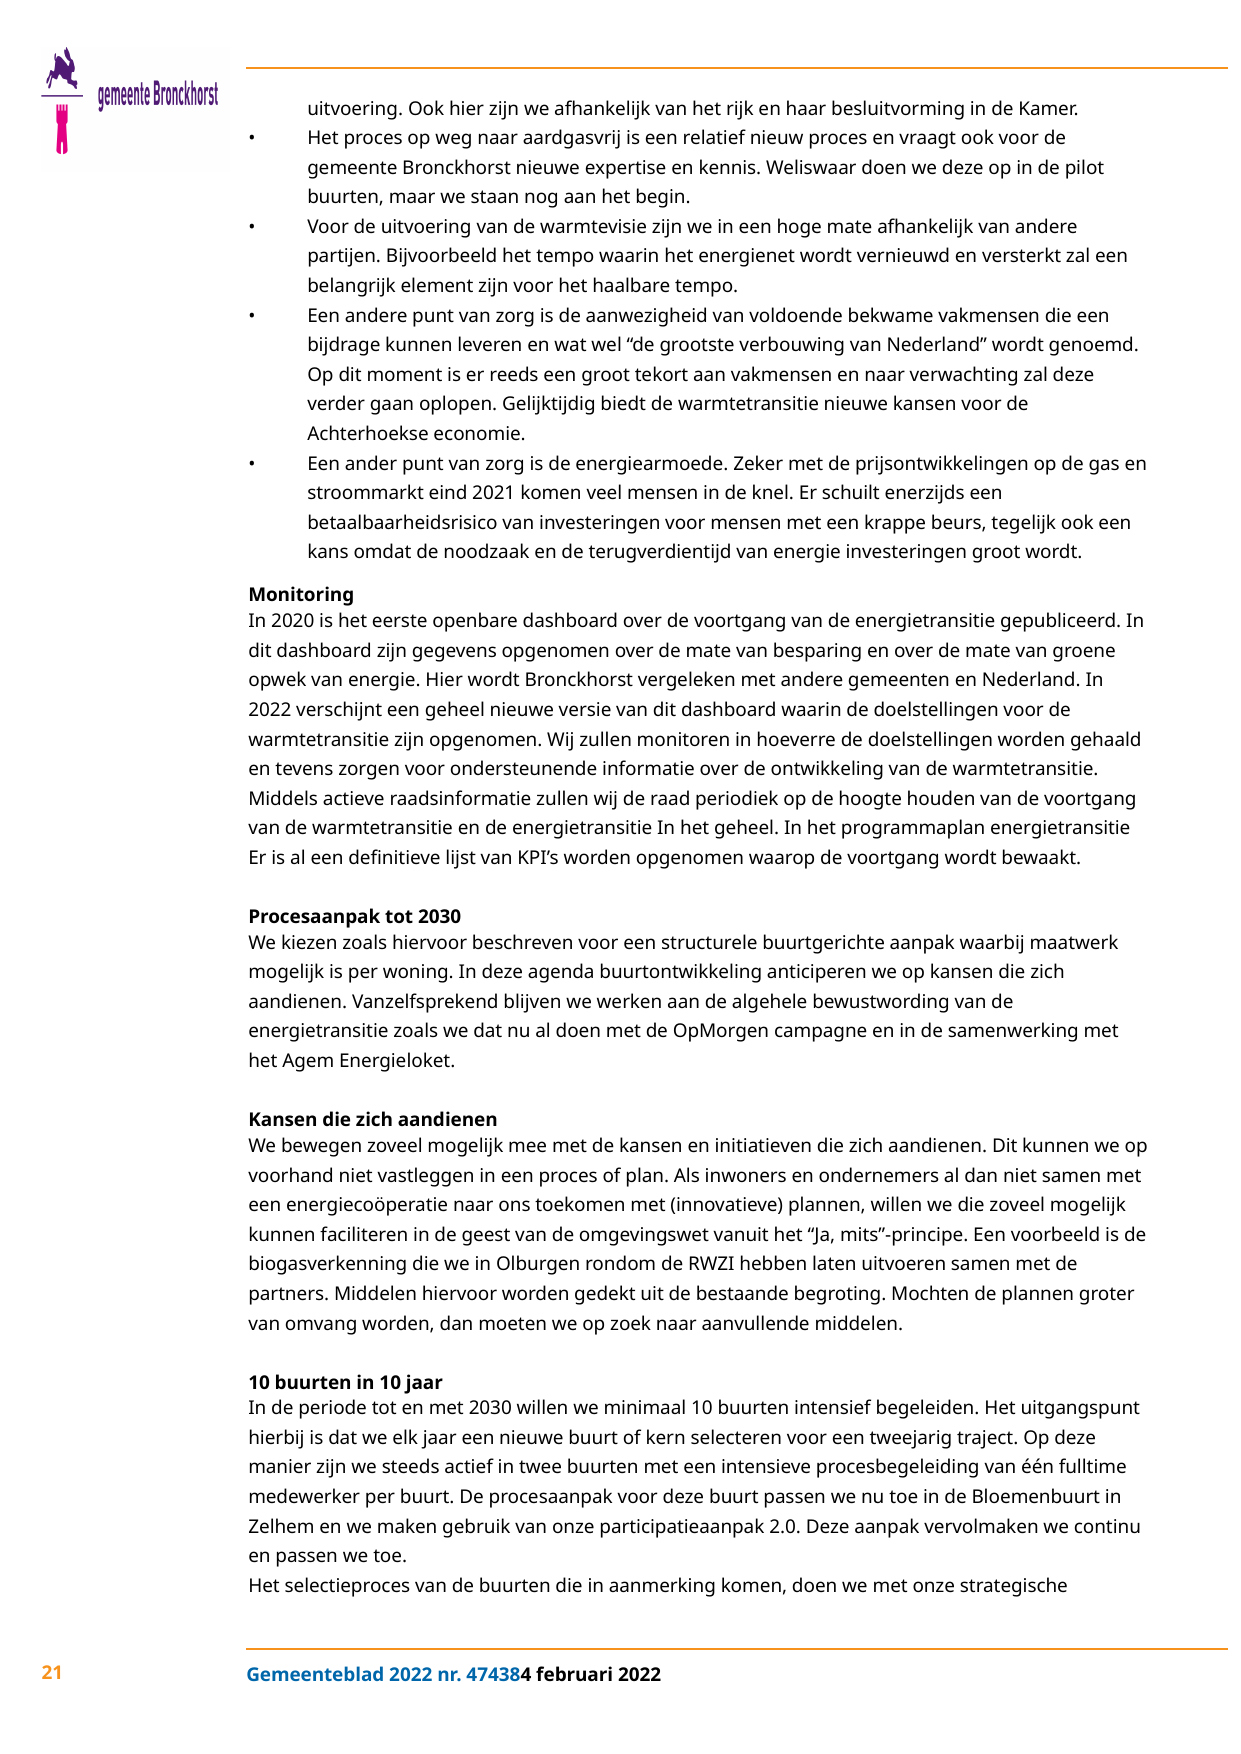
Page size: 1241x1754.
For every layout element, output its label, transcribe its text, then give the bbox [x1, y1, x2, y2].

picture [41, 47, 231, 172]
text We kiezen zoals hiervoor beschreven voor een structurele buurtgerichte aanpak waarbij maatwerk mogelijk is per woning. In deze agenda buurtontwikkeling anticiperen we op kansen die zich aandienen. Vanzelfsprekend blijven we werken aan de algehele bewustwording van de energietransitie zoals we dat nu al doen met de OpMorgen campagne en in de samenwerking met het Agem Energieloket. [248, 929, 1152, 1073]
text Procesaanpak tot 2030 [248, 903, 1152, 929]
text Kansen die zich aandienen [248, 1106, 1152, 1132]
text Monitoring [248, 582, 1152, 607]
text In 2020 is het eerste openbare dashboard over de voortgang van de energietransitie gepubliceerd. In dit dashboard zijn gegevens opgenomen over de mate van besparing en over de mate van groene opwek van energie. Hier wordt Bronckhorst vergeleken met andere gemeenten en Nederland. In 2022 verschijnt een geheel nieuwe versie van dit dashboard waarin de doelstellingen voor de warmtetransitie zijn opgenomen. Wij zullen monitoren in hoeverre de doelstellingen worden gehaald en tevens zorgen voor ondersteunende informatie over de ontwikkeling van de warmtetransitie. Middels actieve raadsinformatie zullen wij de raad periodiek op de hoogte houden van de voortgang van de warmtetransitie en de energietransitie In het geheel. In het programmaplan energietransitie Er is al een definitieve lijst van KPI’s worden opgenomen waarop de voortgang wordt bewaakt. [248, 607, 1152, 870]
text We bewegen zoveel mogelijk mee met de kansen en initiatieven die zich aandienen. Dit kunnen we op voorhand niet vastleggen in een proces of plan. Als inwoners en ondernemers al dan niet samen met een energiecoöperatie naar ons toekomen met (innovatieve) plannen, willen we die zoveel mogelijk kunnen faciliteren in de geest van de omgevingswet vanuit het “Ja, mits”-principe. Een voorbeeld is de biogasverkenning die we in Olburgen rondom de RWZI hebben laten uitvoeren samen met de partners. Middelen hiervoor worden gedekt uit de bestaande begroting. Mochten de plannen groter van omvang worden, dan moeten we op zoek naar aanvullende middelen. [248, 1132, 1152, 1335]
text 10 buurten in 10 jaar [248, 1369, 1152, 1394]
list Voor de uitvoering van de warmtevisie zijn we in een hoge mate afhankelijk van andere partijen. Bijvoorbeeld het tempo waarin het energienet wordt vernieuwd en versterkt zal een belangrijk element zijn voor het haalbare tempo. [248, 213, 1152, 298]
list uitvoering. Ook hier zijn we afhankelijk van het rijk en haar besluitvorming in de Kamer. [248, 95, 1152, 121]
list Het proces op weg naar aardgasvrij is een relatief nieuw proces en vraagt ook voor de gemeente Bronckhorst nieuwe expertise en kennis. Weliswaar doen we deze op in de pilot buurten, maar we staan nog aan het begin. [248, 124, 1152, 209]
text Het selectieproces van de buurten die in aanmerking komen, doen we met onze strategische [248, 1572, 1152, 1598]
list Een andere punt van zorg is de aanwezigheid van voldoende bekwame vakmensen die een bijdrage kunnen leveren en wat wel “de grootste verbouwing van Nederland” wordt genoemd. Op dit moment is er reeds een groot tekort aan vakmensen en naar verwachting zal deze verder gaan oplopen. Gelijktijdig biedt de warmtetransitie nieuwe kansen voor de Achterhoekse economie. [248, 302, 1152, 446]
list Een ander punt van zorg is de energiearmoede. Zeker met de prijsontwikkelingen op de gas en stroommarkt eind 2021 komen veel mensen in de knel. Er schuilt enerzijds een betaalbaarheidsrisico van investeringen voor mensen met een krappe beurs, tegelijk ook een kans omdat de noodzaak en de terugverdientijd van energie investeringen groot wordt. [248, 450, 1152, 564]
text In de periode tot en met 2030 willen we minimaal 10 buurten intensief begeleiden. Het uitgangspunt hierbij is dat we elk jaar een nieuwe buurt of kern selecteren voor een tweejarig traject. Op deze manier zijn we steeds actief in twee buurten met een intensieve procesbegeleiding van één fulltime medewerker per buurt. De procesaanpak voor deze buurt passen we nu toe in de Bloemenbuurt in Zelhem en we maken gebruik van onze participatieaanpak 2.0. Deze aanpak vervolmaken we continu en passen we toe. [248, 1394, 1152, 1568]
